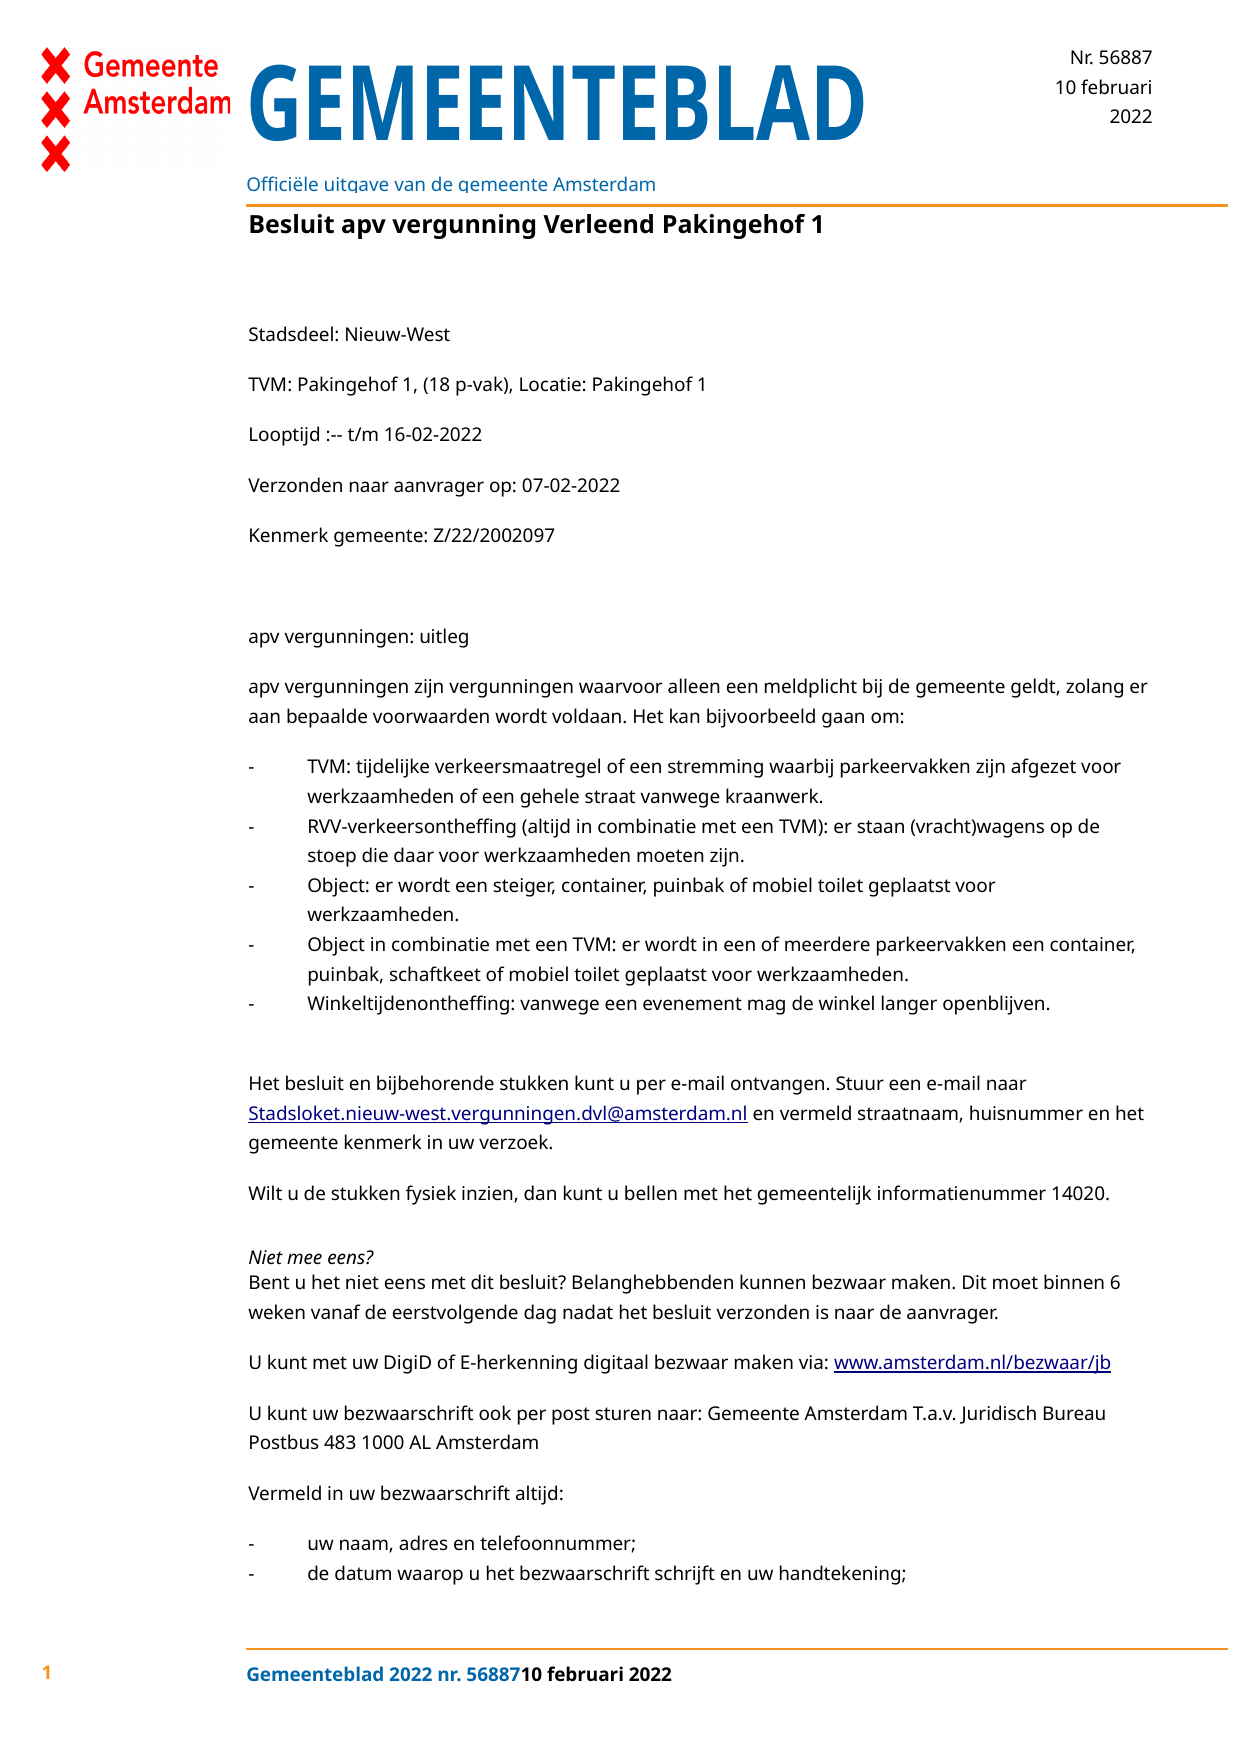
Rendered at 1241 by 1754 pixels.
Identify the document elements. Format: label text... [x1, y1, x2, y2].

text TVM: Pakingehof 1, (18 p-vak), Locatie: Pakingehof 1 [248, 371, 1152, 397]
text U kunt uw bezwaarschrift ook per post sturen naar: Gemeente Amsterdam T.a.v. Juridisch Bureau Postbus 483 1000 AL Amsterdam [248, 1400, 1152, 1455]
list TVM: tijdelijke verkeersmaatregel of een stremming waarbij parkeervakken zijn afgezet voor werkzaamheden of een gehele straat vanwege kraanwerk. [248, 754, 1152, 809]
text Bent u het niet eens met dit besluit? Belanghebbenden kunnen bezwaar maken. Dit moet binnen 6 weken vanaf de eerstvolgende dag nadat het besluit verzonden is naar de aanvrager. [248, 1269, 1152, 1325]
text apv vergunningen: uitleg [248, 623, 1152, 649]
list Object in combinatie met een TVM: er wordt in een of meerdere parkeervakken een container, puinbak, schaftkeet of mobiel toilet geplaatst voor werkzaamheden. [248, 931, 1152, 986]
text Verzonden naar aanvrager op: 07-02-2022 [248, 472, 1152, 498]
text Looptijd :-- t/m 16-02-2022 [248, 422, 1152, 447]
text apv vergunningen zijn vergunningen waarvoor alleen een meldplicht bij de gemeente geldt, zolang er aan bepaalde voorwaarden wordt voldaan. Het kan bijvoorbeeld gaan om: [248, 674, 1152, 729]
text Het besluit en bijbehorende stukken kunt u per e-mail ontvangen. Stuur een e-mail naar Stadsloket.nieuw-west.vergunningen.dvl@amsterdam.nl en vermeld straatnaam, huisnummer en het gemeente kenmerk in uw verzoek. [248, 1070, 1152, 1155]
text Wilt u de stukken fysiek inzien, dan kunt u bellen met het gemeentelijk informatienummer 14020. [248, 1180, 1152, 1206]
text Kenmerk gemeente: Z/22/2002097 [248, 522, 1152, 548]
list RVV-verkeersontheffing (altijd in combinatie met een TVM): er staan (vracht)wagens op de stoep die daar voor werkzaamheden moeten zijn. [248, 813, 1152, 868]
text U kunt met uw DigiD of E-herkenning digitaal bezwaar maken via: www.amsterdam.nl/bezwaar/jb [248, 1349, 1152, 1375]
list de datum waarop u het bezwaarschrift schrijft en uw handtekening; [248, 1560, 1152, 1586]
list Winkeltijdenontheffing: vanwege een evenement mag de winkel langer openblijven. [248, 990, 1152, 1016]
list Object: er wordt een steiger, container, puinbak of mobiel toilet geplaatst voor werkzaamheden. [248, 872, 1152, 927]
text Stadsdeel: Nieuw-West [248, 321, 1152, 346]
text Niet mee eens? [248, 1244, 1152, 1269]
text Vermeld in uw bezwaarschrift altijd: [248, 1480, 1152, 1506]
text Besluit apv vergunning Verleend Pakingehof 1 [248, 207, 1152, 241]
picture [41, 47, 231, 172]
list uw naam, adres en telefoonnummer; [248, 1530, 1152, 1556]
